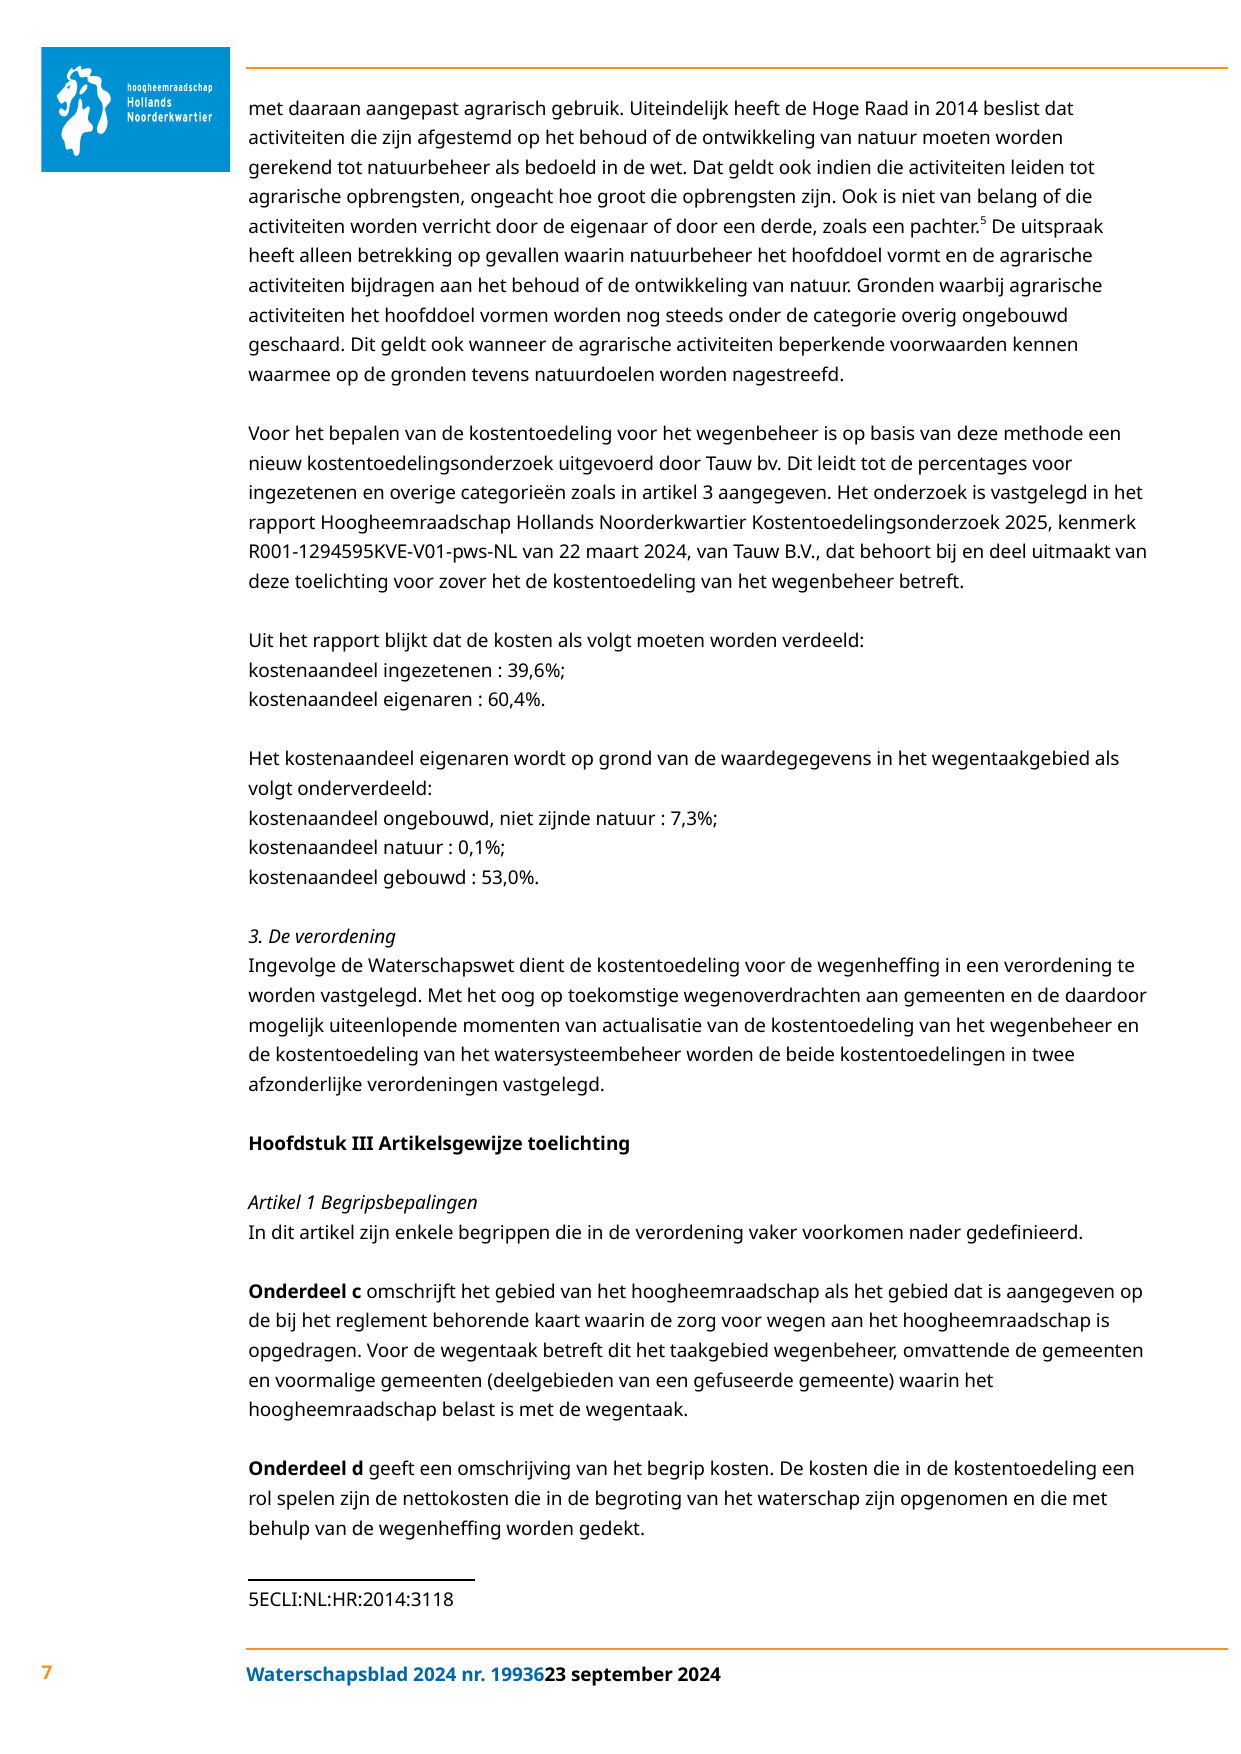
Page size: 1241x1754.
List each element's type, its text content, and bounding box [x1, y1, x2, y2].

text Het kostenaandeel eigenaren wordt op grond van de waardegegevens in het wegentaakgebied als volgt onderverdeeld: [248, 746, 1152, 801]
text Ingevolge de Waterschapswet dient de kostentoedeling voor de wegenheffing in een verordening te worden vastgelegd. Met het oog op toekomstige wegenoverdrachten aan gemeenten en de daardoor mogelijk uiteenlopende momenten van actualisatie van de kostentoedeling van het wegenbeheer en de kostentoedeling van het watersysteembeheer worden de beide kostentoedelingen in twee afzonderlijke verordeningen vastgelegd. [248, 953, 1152, 1097]
picture [128, 113, 133, 121]
text met daaraan aangepast agrarisch gebruik. Uiteindelijk heeft de Hoge Raad in 2014 beslist dat activiteiten die zijn afgestemd op het behoud of de ontwikkeling van natuur moeten worden gerekend tot natuurbeheer als bedoeld in de wet. Dat geldt ook indien die activiteiten leiden tot agrarische opbrengsten, ongeacht hoe groot die opbrengsten zijn. Ook is niet van belang of die activiteiten worden verricht door de eigenaar of door een derde, zoals een pachter. De uitspraak heeft alleen betrekking op gevallen waarin natuurbeheer het hoofddoel vormt en de agrarische activiteiten bijdragen aan het behoud of de ontwikkeling van natuur. Gronden waarbij agrarische activiteiten het hoofddoel vormen worden nog steeds onder de categorie overig ongebouwd geschaard. Dit geldt ook wanneer de agrarische activiteiten beperkende voorwaarden kennen waarmee op de gronden tevens natuurdoelen worden nagestreefd. [248, 95, 1152, 387]
text kostenaandeel ingezetenen : 39,6%; [248, 657, 1152, 683]
text Hoofdstuk III Artikelsgewijze toelichting [248, 1130, 1152, 1156]
text Onderdeel d geeft een omschrijving van het begrip kosten. De kosten die in de kostentoedeling een rol spelen zijn de nettokosten die in de begroting van het waterschap zijn opgenomen en die met behulp van de wegenheffing worden gedekt. [248, 1456, 1152, 1541]
text kostenaandeel ongebouwd, niet zijnde natuur : 7,3%; [248, 805, 1152, 831]
text kostenaandeel eigenaren : 60,4%. [248, 686, 1152, 712]
text 3. De verordening [248, 923, 1152, 949]
picture [62, 100, 92, 155]
text Onderdeel c omschrijft het gebied van het hoogheemraadschap als het gebied dat is aangegeven op de bij het reglement behorende kaart waarin de zorg voor wegen aan het hoogheemraadschap is opgedragen. Voor de wegentaak betreft dit het taakgebied wegenbeheer, omvattende de gemeenten en voormalige gemeenten (deelgebieden van een gefuseerde gemeente) waarin het hoogheemraadschap belast is met de wegentaak. [248, 1278, 1152, 1422]
text ECLI:NL:HR:2014:3118 [248, 1586, 1152, 1612]
text kostenaandeel natuur : 0,1%; [248, 834, 1152, 860]
text In dit artikel zijn enkele begrippen die in de verordening vaker voorkomen nader gedefinieerd. [248, 1219, 1152, 1245]
picture [80, 86, 87, 93]
picture [58, 80, 77, 116]
picture [68, 69, 73, 79]
text Uit het rapport blijkt dat de kosten als volgt moeten worden verdeeld: [248, 627, 1152, 653]
text Voor het bepalen van de kostentoedeling voor het wegenbeheer is op basis van deze methode een nieuw kostentoedelingsonderzoek uitgevoerd door Tauw bv. Dit leidt tot de percentages voor ingezetenen en overige categorieën zoals in artikel 3 aangegeven. Het onderzoek is vastgelegd in het rapport Hoogheemraadschap Hollands Noorderkwartier Kostentoedelingsonderzoek 2025, kenmerk R001-1294595KVE-V01-pws-NL van 22 maart 2024, van Tauw B.V., dat behoort bij en deel uitmaakt van deze toelichting voor zover het de kostentoedeling van het wegenbeheer betreft. [248, 420, 1152, 594]
picture [128, 98, 133, 106]
text kostenaandeel gebouwd : 53,0%. [248, 864, 1152, 890]
picture [76, 67, 110, 133]
text Artikel 1 Begripsbepalingen [248, 1189, 1152, 1215]
